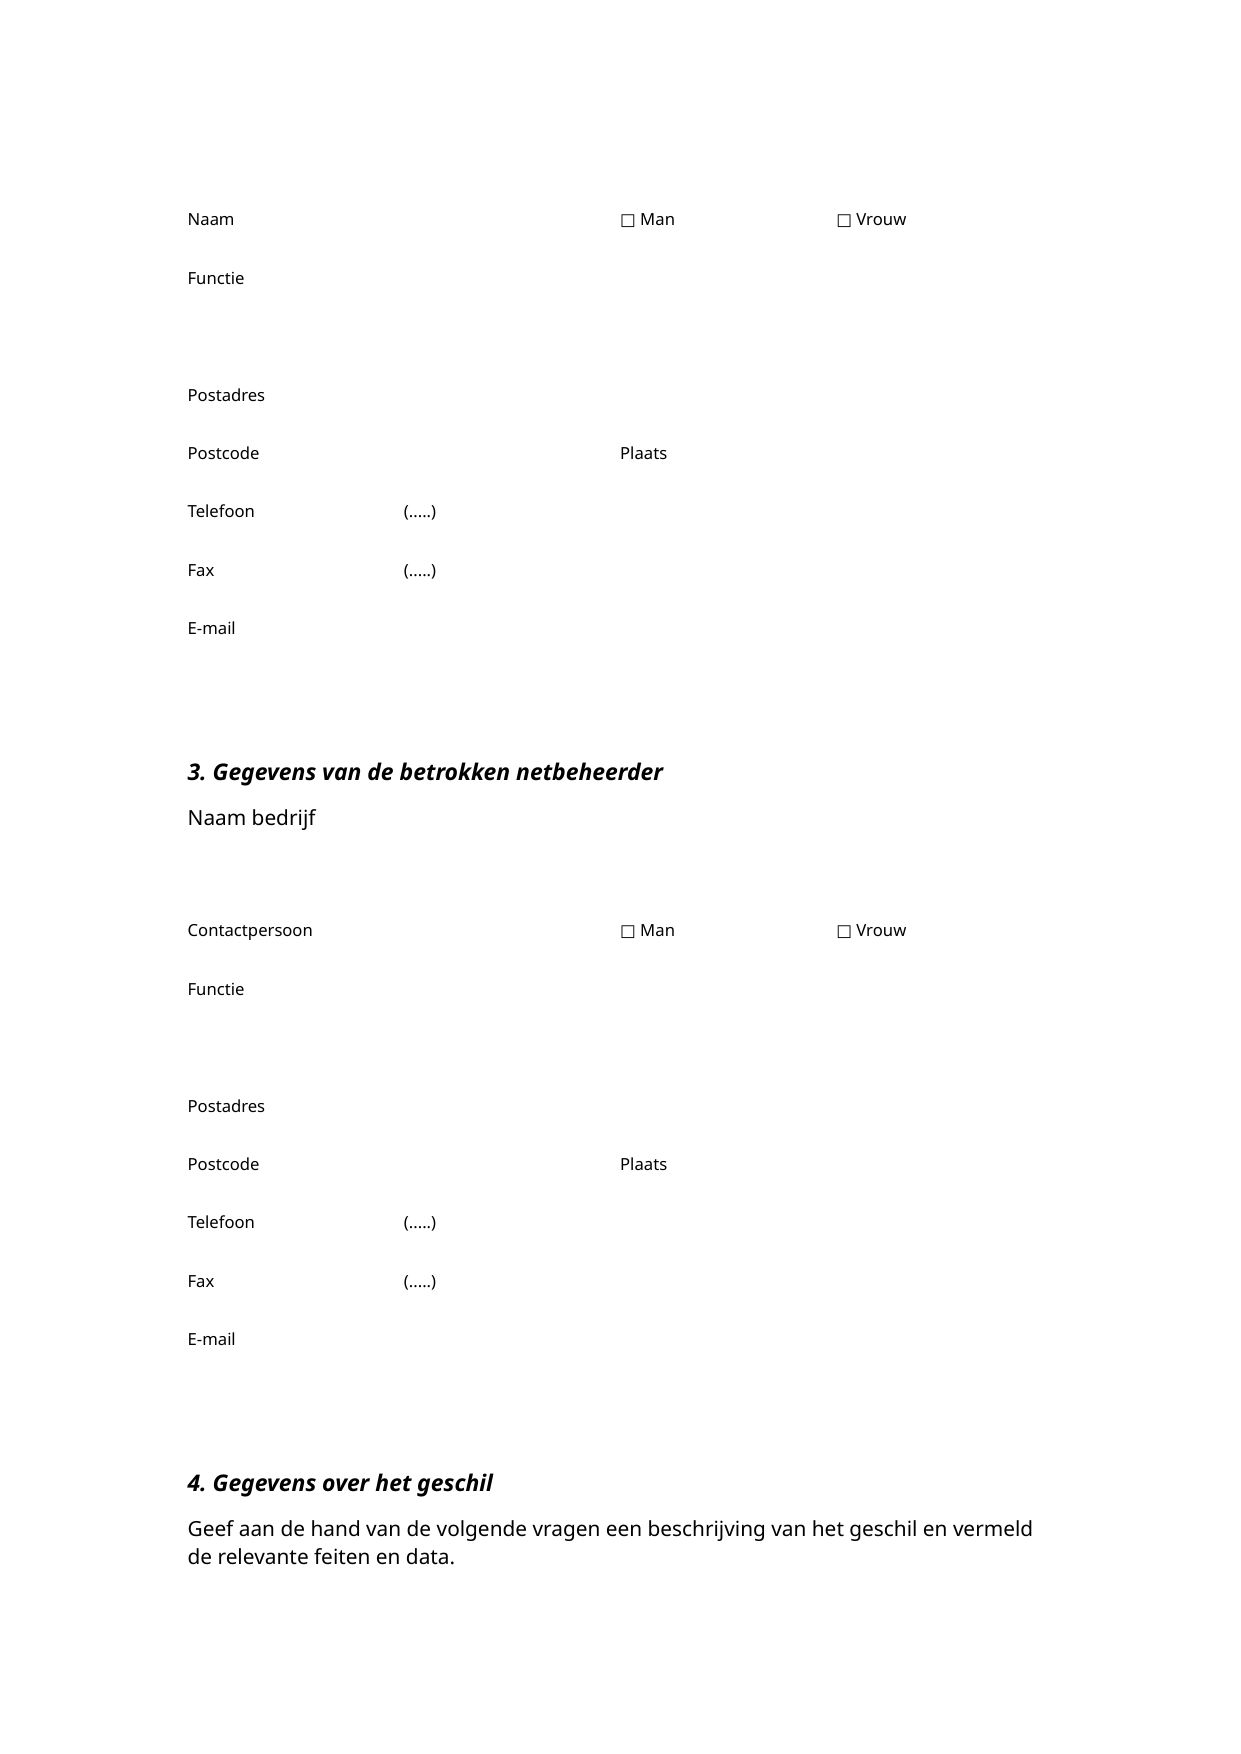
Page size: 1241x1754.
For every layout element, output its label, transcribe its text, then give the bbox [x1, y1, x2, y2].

table_cell [404, 978, 620, 1036]
table_cell [836, 559, 1053, 617]
table_cell [836, 1094, 1053, 1153]
table_cell [836, 383, 1053, 442]
table_header □ Vrouw [836, 919, 1053, 977]
table_cell Fax [188, 559, 404, 617]
table_cell [404, 1036, 620, 1094]
table_cell Postcode [188, 1153, 404, 1211]
table_cell [620, 500, 836, 558]
table_cell Postcode [188, 442, 404, 500]
table_cell [836, 1270, 1053, 1328]
table_cell (.....) [404, 1211, 620, 1269]
table_header □ Man [620, 208, 836, 266]
table_header [404, 919, 620, 977]
table_cell Functie [188, 978, 404, 1036]
table_cell [836, 1036, 1053, 1094]
table_cell [404, 266, 620, 325]
table_header [404, 208, 620, 266]
table_cell [404, 325, 620, 383]
table_cell Postadres [188, 383, 404, 442]
table_cell Telefoon [188, 500, 404, 558]
table_cell [404, 1328, 620, 1386]
table_cell [620, 559, 836, 617]
table_cell [836, 617, 1053, 675]
table_cell [836, 978, 1053, 1036]
table_cell Telefoon [188, 1211, 404, 1269]
text Geef aan de hand van de volgende vragen een beschrijving van het geschil en vermeld de relevante feiten en data. [187, 1514, 1053, 1571]
table_cell [836, 325, 1053, 383]
table_cell Fax [188, 1270, 404, 1328]
subtitle 3. Gegevens van de betrokken netbeheerder [187, 756, 1053, 788]
table_cell [404, 442, 620, 500]
table_cell (.....) [404, 500, 620, 558]
table_cell [620, 1328, 836, 1386]
table_cell Functie [188, 266, 404, 325]
table_cell [836, 266, 1053, 325]
table_cell [620, 1270, 836, 1328]
table_cell Plaats [620, 442, 836, 500]
table_cell [620, 1036, 836, 1094]
table_cell [620, 978, 836, 1036]
table_cell (.....) [404, 559, 620, 617]
table_header Naam [188, 208, 404, 266]
table_cell [620, 325, 836, 383]
subtitle 4. Gegevens over het geschil [187, 1467, 1053, 1499]
table_cell Postadres [188, 1094, 404, 1153]
table_cell [404, 1094, 620, 1153]
table_cell Plaats [620, 1153, 836, 1211]
table_header Contactpersoon [188, 919, 404, 977]
table_cell [836, 1153, 1053, 1211]
table_cell (.....) [404, 1270, 620, 1328]
table_cell [188, 1036, 404, 1094]
table_cell [620, 383, 836, 442]
table_cell [620, 1094, 836, 1153]
table_cell [836, 500, 1053, 558]
table_header □ Vrouw [836, 208, 1053, 266]
table_cell [620, 617, 836, 675]
table_cell [620, 266, 836, 325]
table_cell [836, 442, 1053, 500]
table_cell [404, 617, 620, 675]
table_header □ Man [620, 919, 836, 977]
table_cell [404, 383, 620, 442]
table_cell E-mail [188, 1328, 404, 1386]
table_cell [404, 1153, 620, 1211]
table_cell [836, 1328, 1053, 1386]
table_cell [188, 325, 404, 383]
text Naam bedrijf [187, 803, 1053, 831]
table_cell [836, 1211, 1053, 1269]
table_cell [620, 1211, 836, 1269]
table_cell E-mail [188, 617, 404, 675]
